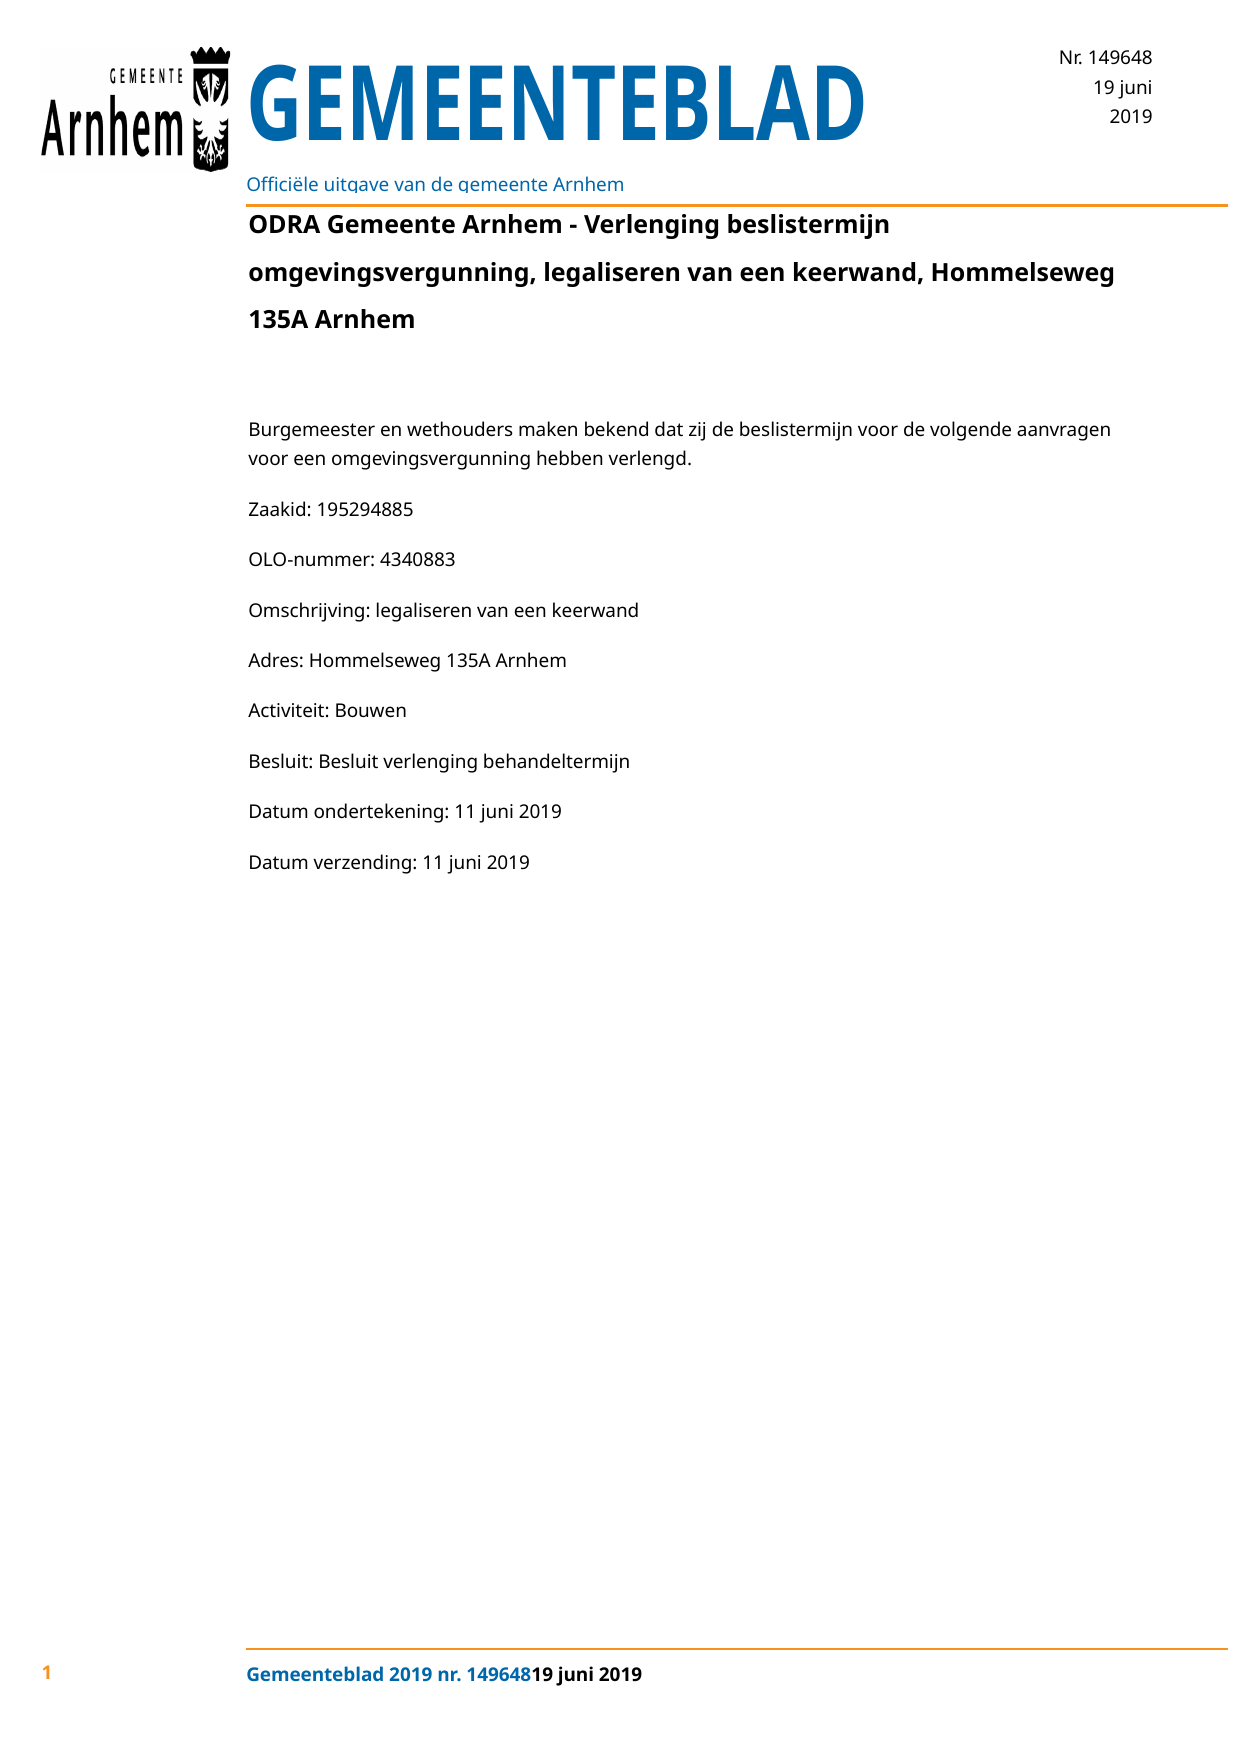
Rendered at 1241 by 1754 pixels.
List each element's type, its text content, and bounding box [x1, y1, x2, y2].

text Besluit: Besluit verlenging behandeltermijn [248, 748, 1152, 774]
text Datum ondertekening: 11 juni 2019 [248, 798, 1152, 824]
text Activiteit: Bouwen [248, 698, 1152, 723]
text ODRA Gemeente Arnhem - Verlenging beslistermijn omgevingsvergunning, legaliseren van een keerwand, Hommelseweg 135A Arnhem [248, 207, 1152, 336]
text Burgemeester en wethouders maken bekend dat zij de beslistermijn voor de volgende aanvragen voor een omgevingsvergunning hebben verlengd. [248, 416, 1152, 471]
text Datum verzending: 11 juni 2019 [248, 849, 1152, 874]
text OLO-nummer: 4340883 [248, 546, 1152, 572]
text Omschrijving: legaliseren van een keerwand [248, 597, 1152, 622]
text Zaakid: 195294885 [248, 496, 1152, 522]
picture [41, 47, 231, 172]
text Adres: Hommelseweg 135A Arnhem [248, 647, 1152, 673]
